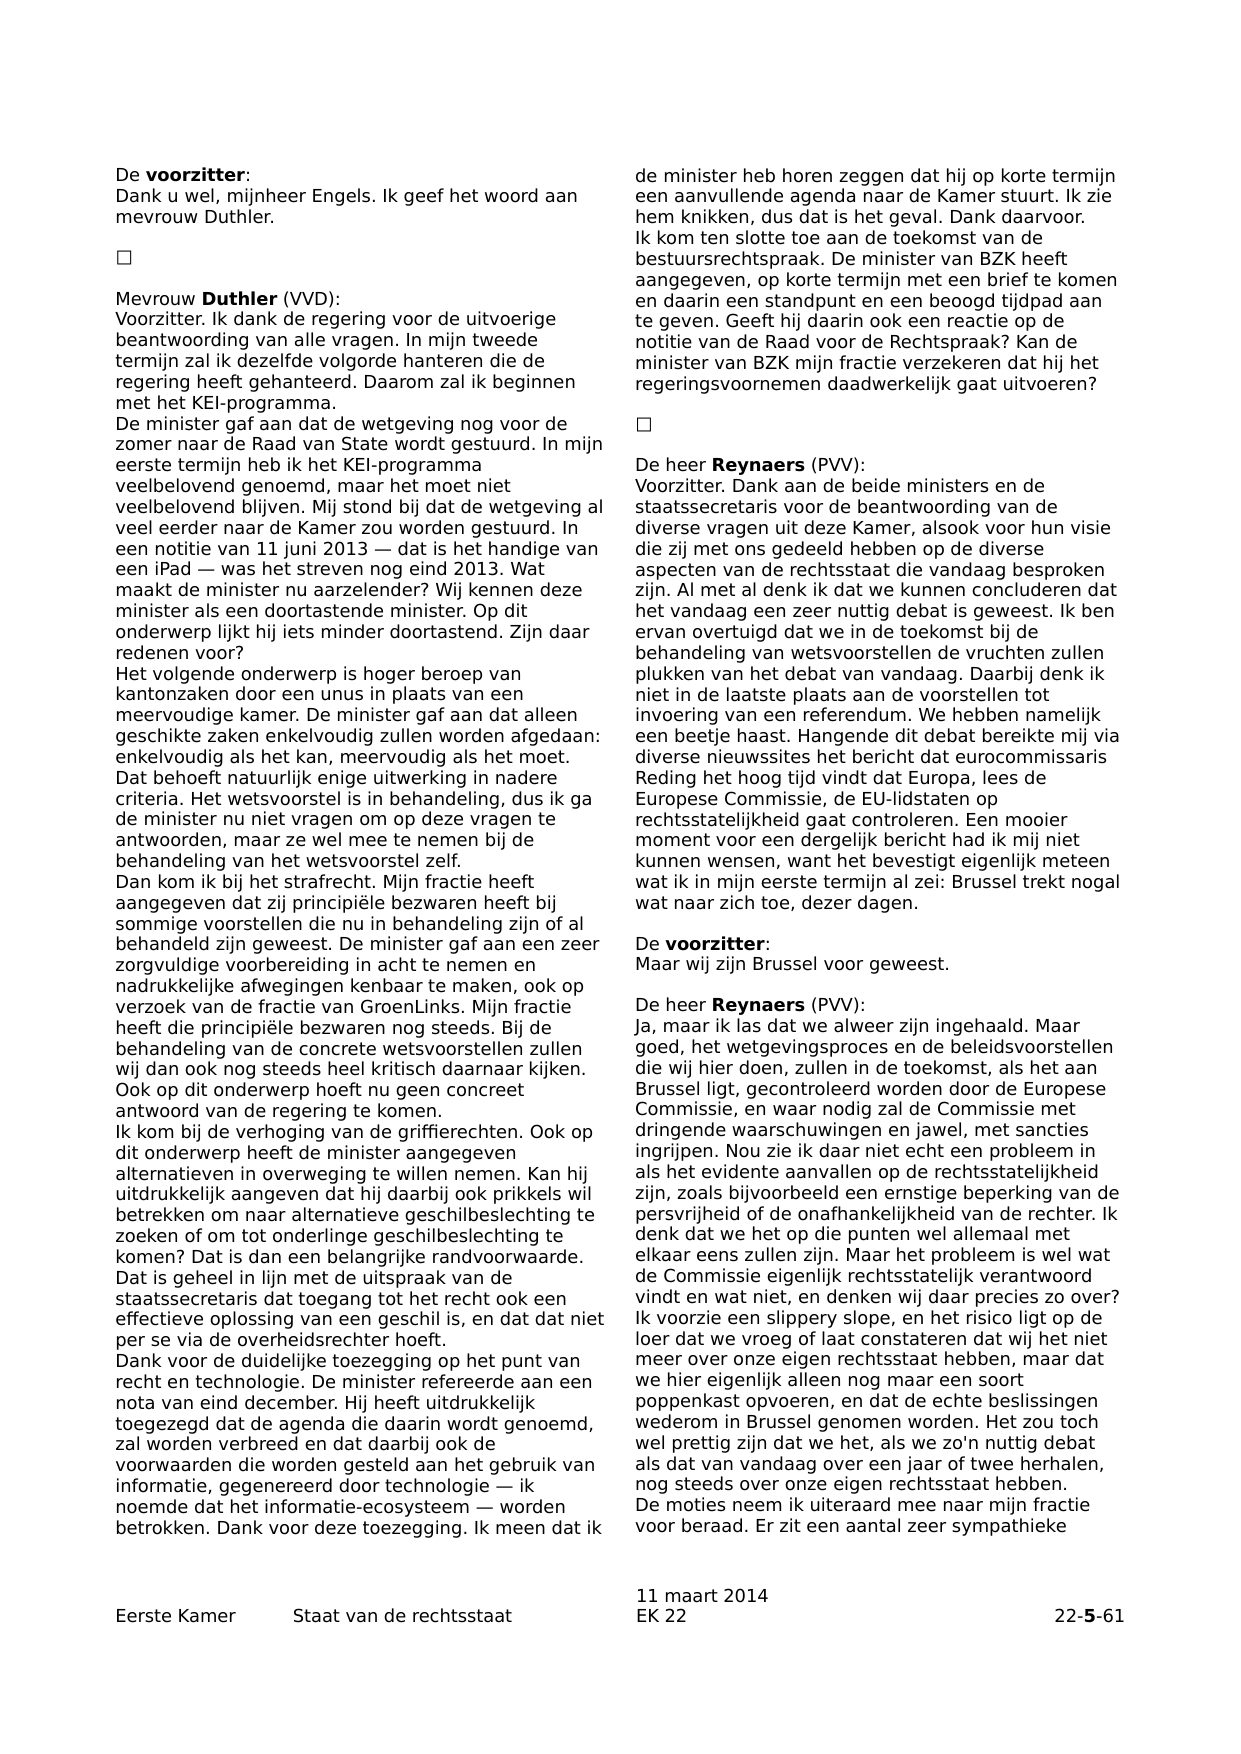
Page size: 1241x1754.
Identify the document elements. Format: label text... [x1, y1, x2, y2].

text Maar wij zijn Brussel voor geweest. [635, 954, 1125, 975]
text De voorzitter: [115, 165, 605, 186]
text De moties neem ik uiteraard mee naar mijn fractie voor beraad. Er zit een aantal zeer sympathieke [635, 1495, 1125, 1537]
text Voorzitter. Ik dank de regering voor de uitvoerige beantwoording van alle vragen. In mijn tweede termijn zal ik dezelfde volgorde hanteren die de regering heeft gehanteerd. Daarom zal ik beginnen met het KEI-programma. [115, 309, 605, 413]
text Het volgende onderwerp is hoger beroep van kantonzaken door een unus in plaats van een meervoudige kamer. De minister gaf aan dat alleen geschikte zaken enkelvoudig zullen worden afgedaan: enkelvoudig als het kan, meervoudig als het moet. Dat behoeft natuurlijk enige uitwerking in nadere criteria. Het wetsvoorstel is in behandeling, dus ik ga de minister nu niet vragen om op deze vragen te antwoorden, maar ze wel mee te nemen bij de behandeling van het wetsvoorstel zelf. [115, 663, 605, 872]
text Dan kom ik bij het strafrecht. Mijn fractie heeft aangegeven dat zij principiële bezwaren heeft bij sommige voorstellen die nu in behandeling zijn of al behandeld zijn geweest. De minister gaf aan een zeer zorgvuldige voorbereiding in acht te nemen en nadrukkelijke afwegingen kenbaar te maken, ook op verzoek van de fractie van GroenLinks. Mijn fractie heeft die principiële bezwaren nog steeds. Bij de behandeling van de concrete wetsvoorstellen zullen wij dan ook nog steeds heel kritisch daarnaar kijken. Ook op dit onderwerp hoeft nu geen concreet antwoord van de regering te komen. [115, 872, 605, 1122]
text Ik kom ten slotte toe aan de toekomst van de bestuursrechtspraak. De minister van BZK heeft aangegeven, op korte termijn met een brief te komen en daarin een standpunt en een beoogd tijdpad aan te geven. Geeft hij daarin ook een reactie op de notitie van de Raad voor de Rechtspraak? Kan de minister van BZK mijn fractie verzekeren dat hij het regeringsvoornemen daadwerkelijk gaat uitvoeren? [635, 228, 1125, 394]
text Mevrouw Duthler (VVD): [115, 288, 605, 309]
text Voorzitter. Dank aan de beide ministers en de staatssecretaris voor de beantwoording van de diverse vragen uit deze Kamer, alsook voor hun visie die zij met ons gedeeld hebben op de diverse aspecten van de rechtsstaat die vandaag besproken zijn. Al met al denk ik dat we kunnen concluderen dat het vandaag een zeer nuttig debat is geweest. Ik ben ervan overtuigd dat we in de toekomst bij de behandeling van wetsvoorstellen de vruchten zullen plukken van het debat van vandaag. Daarbij denk ik niet in de laatste plaats aan de voorstellen tot invoering van een referendum. We hebben namelijk een beetje haast. Hangende dit debat bereikte mij via diverse nieuwssites het bericht dat eurocommissaris Reding het hoog tijd vindt dat Europa, lees de Europese Commissie, de EU-lidstaten op rechtsstatelijkheid gaat controleren. Een mooier moment voor een dergelijk bericht had ik mij niet kunnen wensen, want het bevestigt eigenlijk meteen wat ik in mijn eerste termijn al zei: Brussel trekt nogal wat naar zich toe, dezer dagen. [635, 476, 1125, 913]
text de minister heb horen zeggen dat hij op korte termijn een aanvullende agenda naar de Kamer stuurt. Ik zie hem knikken, dus dat is het geval. Dank daarvoor. [635, 165, 1125, 228]
text Ja, maar ik las dat we alweer zijn ingehaald. Maar goed, het wetgevingsproces en de beleidsvoorstellen die wij hier doen, zullen in de toekomst, als het aan Brussel ligt, gecontroleerd worden door de Europese Commissie, en waar nodig zal de Commissie met dringende waarschuwingen en jawel, met sancties ingrijpen. Nou zie ik daar niet echt een probleem in als het evidente aanvallen op de rechtsstatelijkheid zijn, zoals bijvoorbeeld een ernstige beperking van de persvrijheid of de onafhankelijkheid van de rechter. Ik denk dat we het op die punten wel allemaal met elkaar eens zullen zijn. Maar het probleem is wel wat de Commissie eigenlijk rechtsstatelijk verantwoord vindt en wat niet, en denken wij daar precies zo over? Ik voorzie een slippery slope, en het risico ligt op de loer dat we vroeg of laat constateren dat wij het niet meer over onze eigen rechtsstaat hebben, maar dat we hier eigenlijk alleen nog maar een soort poppenkast opvoeren, en dat de echte beslissingen wederom in Brussel genomen worden. Het zou toch wel prettig zijn dat we het, als we zo'n nuttig debat als dat van vandaag over een jaar of twee herhalen, nog steeds over onze eigen rechtsstaat hebben. [635, 1016, 1125, 1495]
text De voorzitter: [635, 933, 1125, 954]
text De heer Reynaers (PVV): [635, 995, 1125, 1016]
text ⬜ [115, 248, 605, 268]
text Dank voor de duidelijke toezegging op het punt van recht en technologie. De minister refereerde aan een nota van eind december. Hij heeft uitdrukkelijk toegezegd dat de agenda die daarin wordt genoemd, zal worden verbreed en dat daarbij ook de voorwaarden die worden gesteld aan het gebruik van informatie, gegenereerd door technologie — ik noemde dat het informatie-ecosysteem — worden betrokken. Dank voor deze toezegging. Ik meen dat ik [115, 1351, 605, 1538]
text ⬜ [635, 414, 1125, 435]
text De minister gaf aan dat de wetgeving nog voor de zomer naar de Raad van State wordt gestuurd. In mijn eerste termijn heb ik het KEI-programma veelbelovend genoemd, maar het moet niet veelbelovend blijven. Mij stond bij dat de wetgeving al veel eerder naar de Kamer zou worden gestuurd. In een notitie van 11 juni 2013 — dat is het handige van een iPad — was het streven nog eind 2013. Wat maakt de minister nu aarzelender? Wij kennen deze minister als een doortastende minister. Op dit onderwerp lijkt hij iets minder doortastend. Zijn daar redenen voor? [115, 413, 605, 663]
text De heer Reynaers (PVV): [635, 455, 1125, 476]
text Dank u wel, mijnheer Engels. Ik geef het woord aan mevrouw Duthler. [115, 186, 605, 228]
text Ik kom bij de verhoging van de griffierechten. Ook op dit onderwerp heeft de minister aangegeven alternatieven in overweging te willen nemen. Kan hij uitdrukkelijk aangeven dat hij daarbij ook prikkels wil betrekken om naar alternatieve geschilbeslechting te zoeken of om tot onderlinge geschilbeslechting te komen? Dat is dan een belangrijke randvoorwaarde. Dat is geheel in lijn met de uitspraak van de staatssecretaris dat toegang tot het recht ook een effectieve oplossing van een geschil is, en dat dat niet per se via de overheidsrechter hoeft. [115, 1122, 605, 1351]
